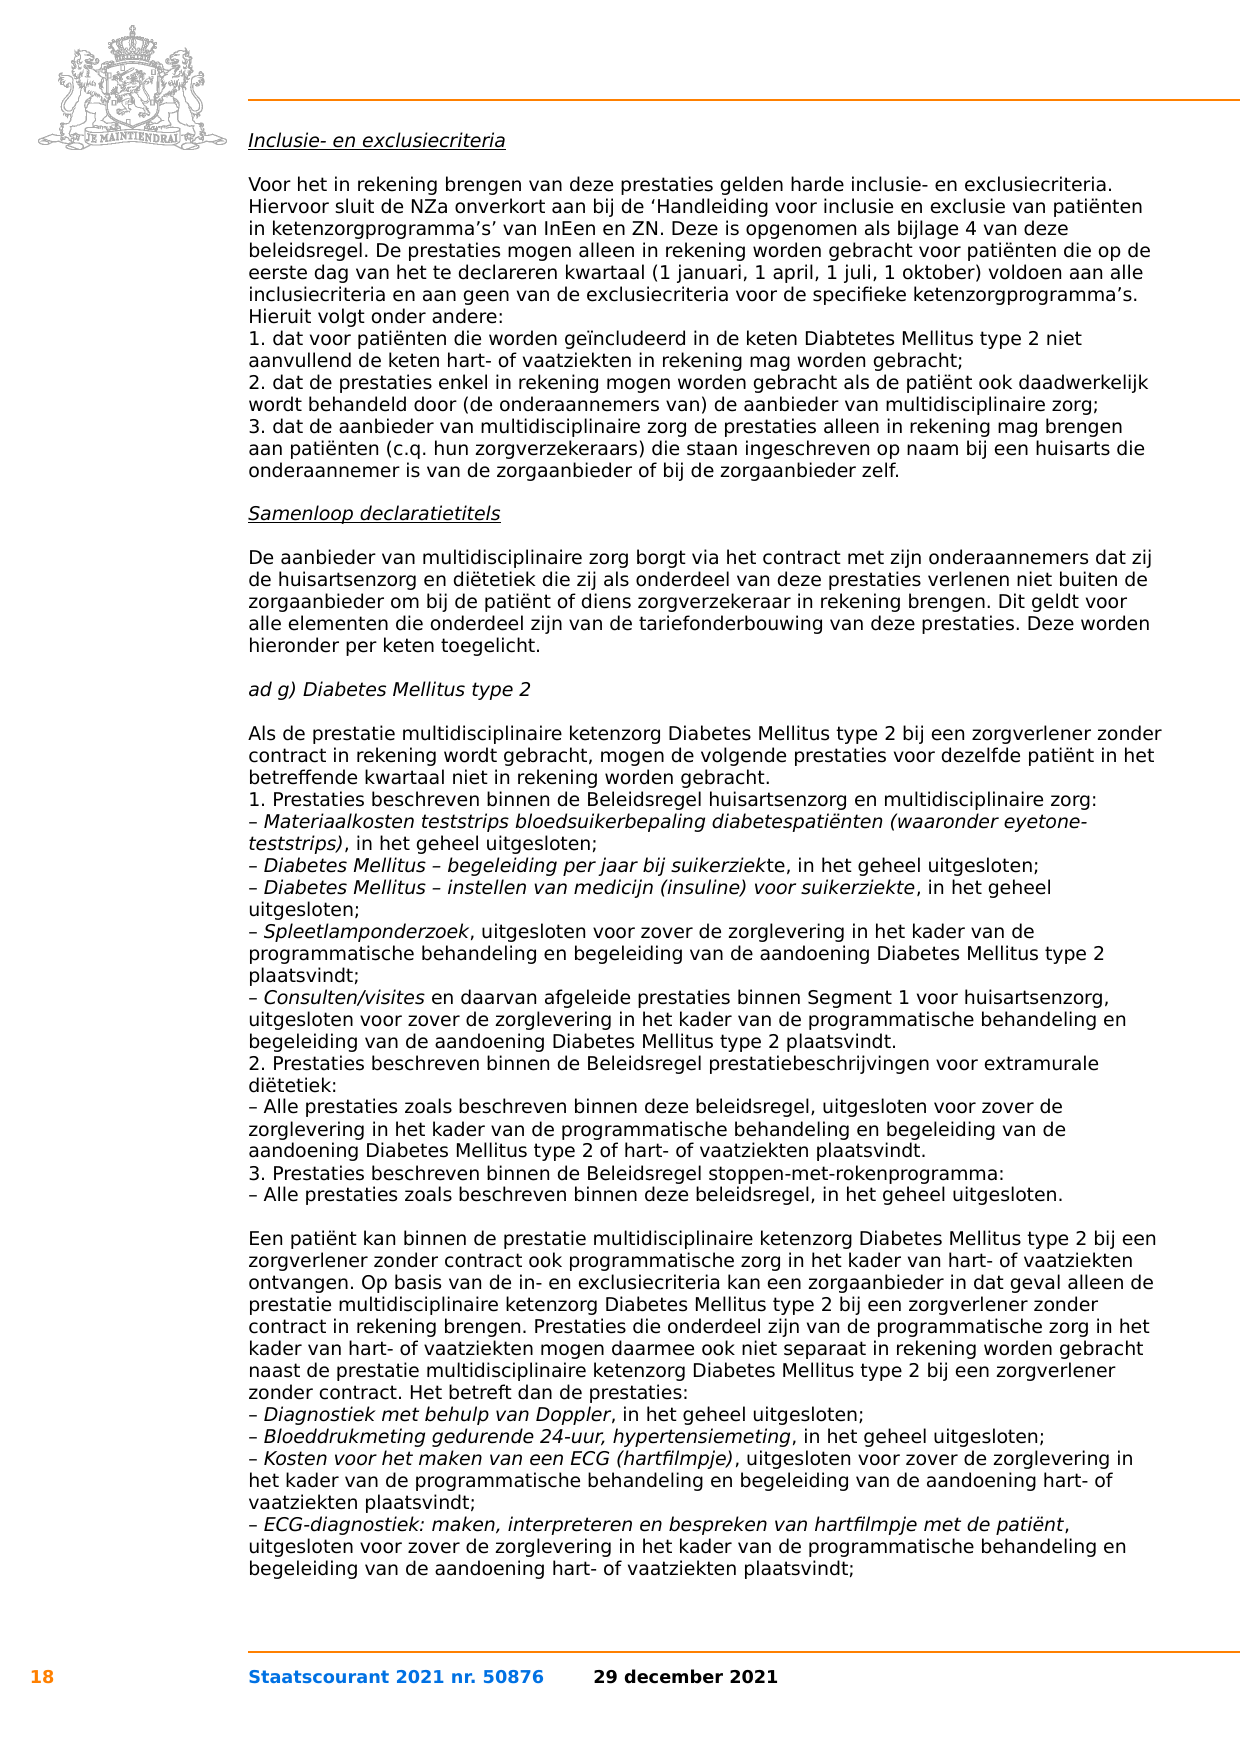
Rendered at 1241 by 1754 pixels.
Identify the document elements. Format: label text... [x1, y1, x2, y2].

text 2. dat de prestaties enkel in rekening mogen worden gebracht als de patiënt ook daadwerkelijk wordt behandeld door (de onderaannemers van) de aanbieder van multidisciplinaire zorg; [248, 372, 1163, 416]
text – Consulten/visites en daarvan afgeleide prestaties binnen Segment 1 voor huisartsenzorg, uitgesloten voor zover de zorglevering in het kader van de programmatische behandeling en begeleiding van de aandoening Diabetes Mellitus type 2 plaatsvindt. [248, 987, 1163, 1052]
text – Alle prestaties zoals beschreven binnen deze beleidsregel, in het geheel uitgesloten. [248, 1184, 1163, 1206]
subtitle ad g) Diabetes Mellitus type 2 [248, 679, 1163, 701]
text – Materiaalkosten teststrips bloedsuikerbepaling diabetespatiënten (waaronder eyetone-teststrips), in het geheel uitgesloten; [248, 811, 1163, 855]
subtitle Samenloop declaratietitels [248, 503, 1163, 525]
text – Diagnostiek met behulp van Doppler, in het geheel uitgesloten; [248, 1404, 1163, 1426]
text – Diabetes Mellitus – begeleiding per jaar bij suikerziekte, in het geheel uitgesloten; [248, 855, 1163, 877]
subtitle Inclusie- en exclusiecriteria [248, 130, 1163, 152]
text 3. Prestaties beschreven binnen de Beleidsregel stoppen-met-rokenprogramma: [248, 1162, 1163, 1184]
text De aanbieder van multidisciplinaire zorg borgt via het contract met zijn onderaannemers dat zij de huisartsenzorg en diëtetiek die zij als onderdeel van deze prestaties verlenen niet buiten de zorgaanbieder om bij de patiënt of diens zorgverzekeraar in rekening brengen. Dit geldt voor alle elementen die onderdeel zijn van de tariefonderbouwing van deze prestaties. Deze worden hieronder per keten toegelicht. [248, 547, 1163, 657]
picture [38, 25, 227, 150]
text 3. dat de aanbieder van multidisciplinaire zorg de prestaties alleen in rekening mag brengen aan patiënten (c.q. hun zorgverzekeraars) die staan ingeschreven op naam bij een huisarts die onderaannemer is van de zorgaanbieder of bij de zorgaanbieder zelf. [248, 416, 1163, 481]
text 1. dat voor patiënten die worden geïncludeerd in de keten Diabtetes Mellitus type 2 niet aanvullend de keten hart- of vaatziekten in rekening mag worden gebracht; [248, 328, 1163, 372]
text – ECG-diagnostiek: maken, interpreteren en bespreken van hartfilmpje met de patiënt, uitgesloten voor zover de zorglevering in het kader van de programmatische behandeling en begeleiding van de aandoening hart- of vaatziekten plaatsvindt; [248, 1514, 1163, 1580]
text Een patiënt kan binnen de prestatie multidisciplinaire ketenzorg Diabetes Mellitus type 2 bij een zorgverlener zonder contract ook programmatische zorg in het kader van hart- of vaatziekten ontvangen. Op basis van de in- en exclusiecriteria kan een zorgaanbieder in dat geval alleen de prestatie multidisciplinaire ketenzorg Diabetes Mellitus type 2 bij een zorgverlener zonder contract in rekening brengen. Prestaties die onderdeel zijn van de programmatische zorg in het kader van hart- of vaatziekten mogen daarmee ook niet separaat in rekening worden gebracht naast de prestatie multidisciplinaire ketenzorg Diabetes Mellitus type 2 bij een zorgverlener zonder contract. Het betreft dan de prestaties: [248, 1228, 1163, 1404]
text – Bloeddrukmeting gedurende 24-uur, hypertensiemeting, in het geheel uitgesloten; [248, 1426, 1163, 1448]
text – Kosten voor het maken van een ECG (hartfilmpje), uitgesloten voor zover de zorglevering in het kader van de programmatische behandeling en begeleiding van de aandoening hart- of vaatziekten plaatsvindt; [248, 1448, 1163, 1514]
text 2. Prestaties beschreven binnen de Beleidsregel prestatiebeschrijvingen voor extramurale diëtetiek: [248, 1052, 1163, 1096]
text – Diabetes Mellitus – instellen van medicijn (insuline) voor suikerziekte, in het geheel uitgesloten; [248, 877, 1163, 921]
text Voor het in rekening brengen van deze prestaties gelden harde inclusie- en exclusiecriteria. Hiervoor sluit de NZa onverkort aan bij de ‘Handleiding voor inclusie en exclusie van patiënten in ketenzorgprogramma’s’ van InEen en ZN. Deze is opgenomen als bijlage 4 van deze beleidsregel. De prestaties mogen alleen in rekening worden gebracht voor patiënten die op de eerste dag van het te declareren kwartaal (1 januari, 1 april, 1 juli, 1 oktober) voldoen aan alle inclusiecriteria en aan geen van de exclusiecriteria voor de specifieke ketenzorgprogramma’s. Hieruit volgt onder andere: [248, 174, 1163, 328]
text Als de prestatie multidisciplinaire ketenzorg Diabetes Mellitus type 2 bij een zorgverlener zonder contract in rekening wordt gebracht, mogen de volgende prestaties voor dezelfde patiënt in het betreffende kwartaal niet in rekening worden gebracht. [248, 723, 1163, 789]
text – Spleetlamponderzoek, uitgesloten voor zover de zorglevering in het kader van de programmatische behandeling en begeleiding van de aandoening Diabetes Mellitus type 2 plaatsvindt; [248, 921, 1163, 987]
text – Alle prestaties zoals beschreven binnen deze beleidsregel, uitgesloten voor zover de zorglevering in het kader van de programmatische behandeling en begeleiding van de aandoening Diabetes Mellitus type 2 of hart- of vaatziekten plaatsvindt. [248, 1096, 1163, 1162]
text 1. Prestaties beschreven binnen de Beleidsregel huisartsenzorg en multidisciplinaire zorg: [248, 789, 1163, 811]
